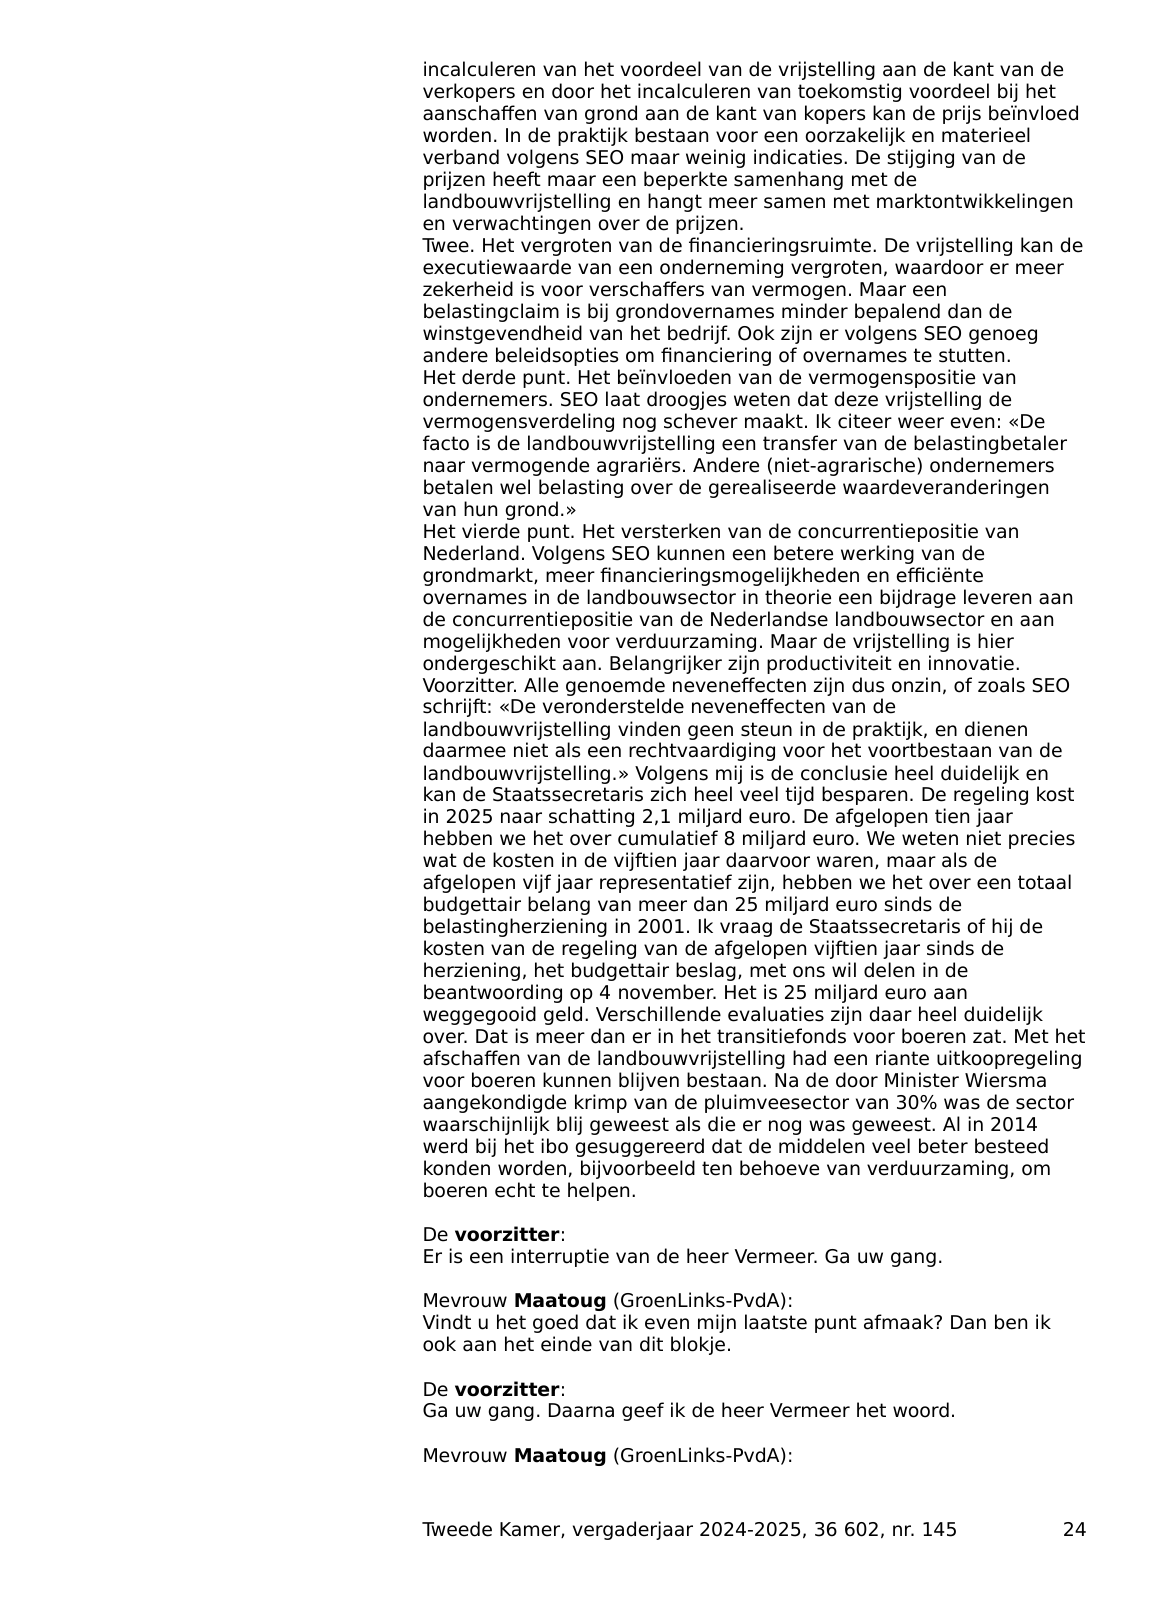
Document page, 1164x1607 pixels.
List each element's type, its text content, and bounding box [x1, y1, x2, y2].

text Ga uw gang. Daarna geef ik de heer Vermeer het woord. [422, 1400, 1087, 1422]
text Mevrouw Maatoug (GroenLinks-PvdA): [422, 1290, 1087, 1312]
text Twee. Het vergroten van de financieringsruimte. De vrijstelling kan de executiewaarde van een onderneming vergroten, waardoor er meer zekerheid is voor verschaffers van vermogen. Maar een belastingclaim is bij grondovernames minder bepalend dan de winstgevendheid van het bedrijf. Ook zijn er volgens SEO genoeg andere beleidsopties om financiering of overnames te stutten. [422, 235, 1087, 367]
text incalculeren van het voordeel van de vrijstelling aan de kant van de verkopers en door het incalculeren van toekomstig voordeel bij het aanschaffen van grond aan de kant van kopers kan de prijs beïnvloed worden. In de praktijk bestaan voor een oorzakelijk en materieel verband volgens SEO maar weinig indicaties. De stijging van de prijzen heeft maar een beperkte samenhang met de landbouwvrijstelling en hangt meer samen met marktontwikkelingen en verwachtingen over de prijzen. [422, 59, 1087, 235]
text Het derde punt. Het beïnvloeden van de vermogenspositie van ondernemers. SEO laat droogjes weten dat deze vrijstelling de vermogensverdeling nog schever maakt. Ik citeer weer even: «De facto is de landbouwvrijstelling een transfer van de belastingbetaler naar vermogende agrariërs. Andere (niet-agrarische) ondernemers betalen wel belasting over de gerealiseerde waardeveranderingen van hun grond.» [422, 367, 1087, 521]
text De voorzitter: [422, 1224, 1087, 1246]
text Mevrouw Maatoug (GroenLinks-PvdA): [422, 1444, 1087, 1467]
text Het vierde punt. Het versterken van de concurrentiepositie van Nederland. Volgens SEO kunnen een betere werking van de grondmarkt, meer financieringsmogelijkheden en efficiënte overnames in de landbouwsector in theorie een bijdrage leveren aan de concurrentiepositie van de Nederlandse landbouwsector en aan mogelijkheden voor verduurzaming. Maar de vrijstelling is hier ondergeschikt aan. Belangrijker zijn productiviteit en innovatie. [422, 521, 1087, 674]
text Vindt u het goed dat ik even mijn laatste punt afmaak? Dan ben ik ook aan het einde van dit blokje. [422, 1312, 1087, 1356]
text Voorzitter. Alle genoemde neveneffecten zijn dus onzin, of zoals SEO schrijft: «De veronderstelde neveneffecten van de landbouwvrijstelling vinden geen steun in de praktijk, en dienen daarmee niet als een rechtvaardiging voor het voortbestaan van de landbouwvrijstelling.» Volgens mij is de conclusie heel duidelijk en kan de Staatssecretaris zich heel veel tijd besparen. De regeling kost in 2025 naar schatting 2,1 miljard euro. De afgelopen tien jaar hebben we het over cumulatief 8 miljard euro. We weten niet precies wat de kosten in de vijftien jaar daarvoor waren, maar als de afgelopen vijf jaar representatief zijn, hebben we het over een totaal budgettair belang van meer dan 25 miljard euro sinds de belastingherziening in 2001. Ik vraag de Staatssecretaris of hij de kosten van de regeling van de afgelopen vijftien jaar sinds de herziening, het budgettair beslag, met ons wil delen in de beantwoording op 4 november. Het is 25 miljard euro aan weggegooid geld. Verschillende evaluaties zijn daar heel duidelijk over. Dat is meer dan er in het transitiefonds voor boeren zat. Met het afschaffen van de landbouwvrijstelling had een riante uitkoopregeling voor boeren kunnen blijven bestaan. Na de door Minister Wiersma aangekondigde krimp van de pluimveesector van 30% was de sector waarschijnlijk blij geweest als die er nog was geweest. Al in 2014 werd bij het ibo gesuggereerd dat de middelen veel beter besteed konden worden, bijvoorbeeld ten behoeve van verduurzaming, om boeren echt te helpen. [422, 674, 1087, 1202]
text Er is een interruptie van de heer Vermeer. Ga uw gang. [422, 1246, 1087, 1268]
text De voorzitter: [422, 1378, 1087, 1400]
